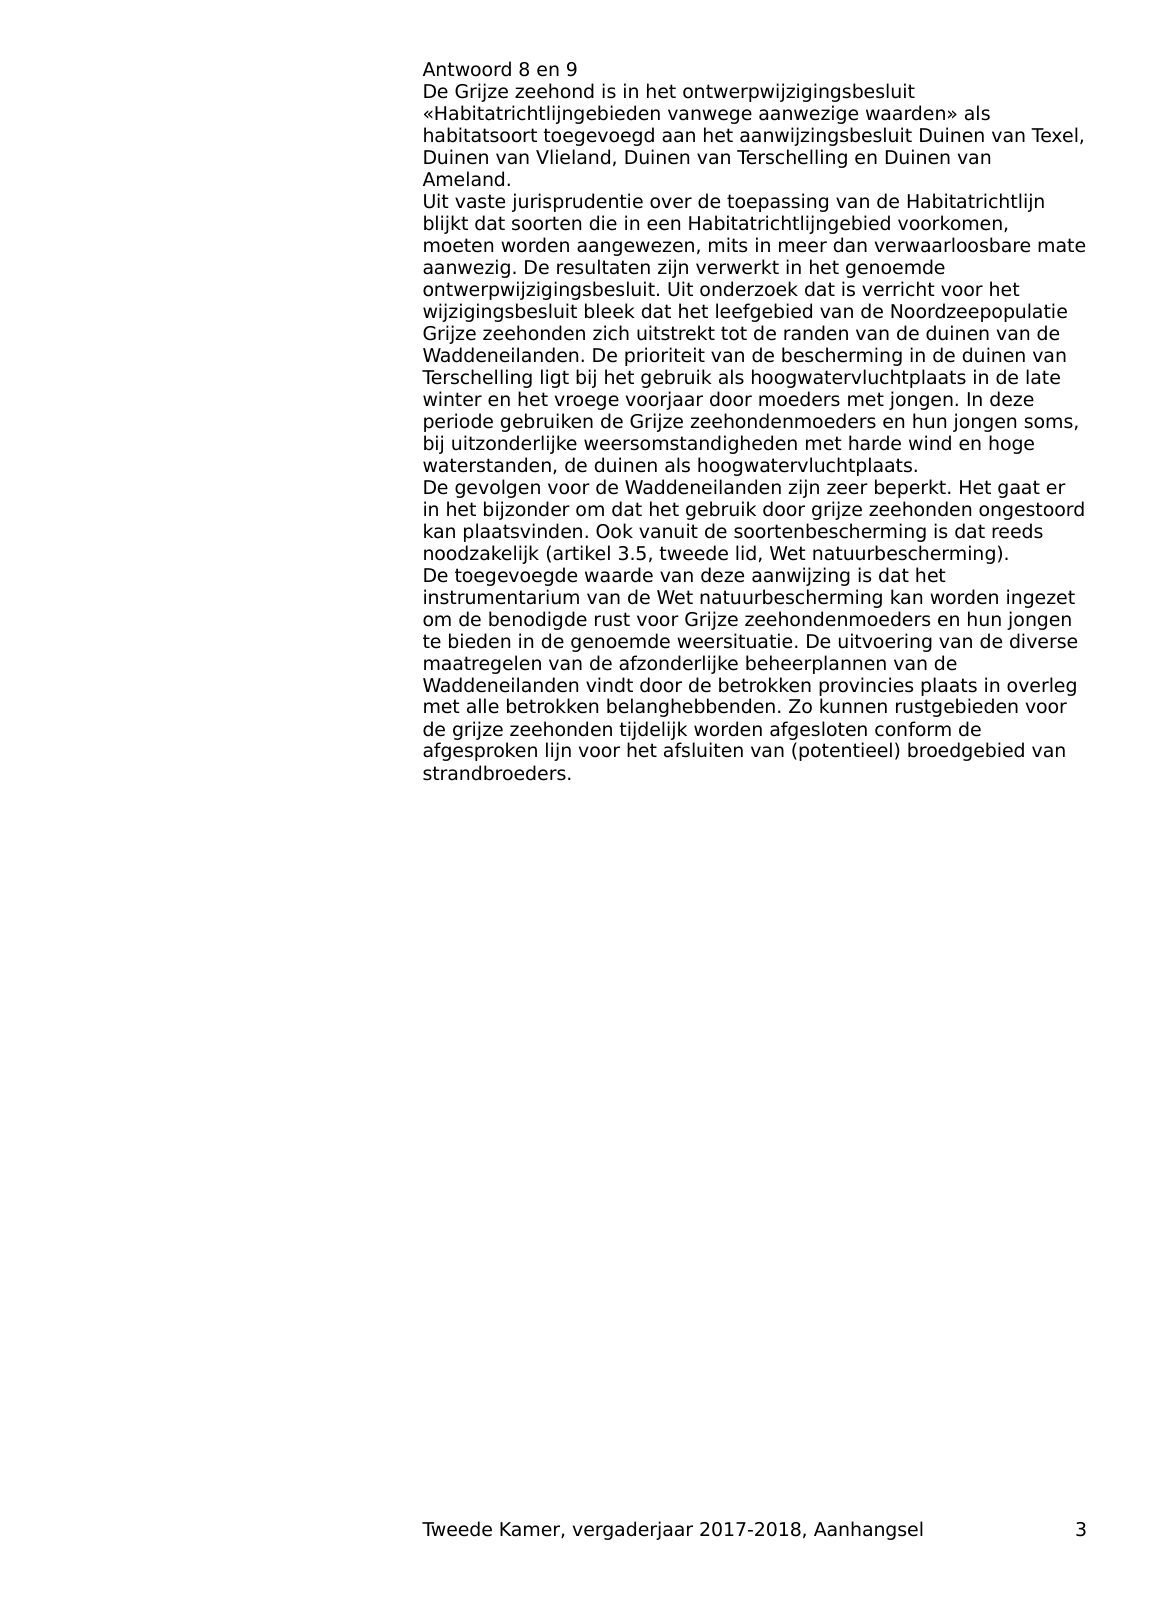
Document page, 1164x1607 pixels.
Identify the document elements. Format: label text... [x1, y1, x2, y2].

text De toegevoegde waarde van deze aanwijzing is dat het instrumentarium van de Wet natuurbescherming kan worden ingezet om de benodigde rust voor Grijze zeehondenmoeders en hun jongen te bieden in de genoemde weersituatie. De uitvoering van de diverse maatregelen van de afzonderlijke beheerplannen van de Waddeneilanden vindt door de betrokken provincies plaats in overleg met alle betrokken belanghebbenden. Zo kunnen rustgebieden voor de grijze zeehonden tijdelijk worden afgesloten conform de afgesproken lijn voor het afsluiten van (potentieel) broedgebied van strandbroeders. [422, 564, 1087, 784]
text Antwoord 8 en 9 [422, 59, 1087, 81]
text De Grijze zeehond is in het ontwerpwijzigingsbesluit «Habitatrichtlijngebieden vanwege aanwezige waarden» als habitatsoort toegevoegd aan het aanwijzingsbesluit Duinen van Texel, Duinen van Vlieland, Duinen van Terschelling en Duinen van Ameland. [422, 81, 1087, 191]
text Uit vaste jurisprudentie over de toepassing van de Habitatrichtlijn blijkt dat soorten die in een Habitatrichtlijngebied voorkomen, moeten worden aangewezen, mits in meer dan verwaarloosbare mate aanwezig. De resultaten zijn verwerkt in het genoemde ontwerpwijzigingsbesluit. Uit onderzoek dat is verricht voor het wijzigingsbesluit bleek dat het leefgebied van de Noordzeepopulatie Grijze zeehonden zich uitstrekt tot de randen van de duinen van de Waddeneilanden. De prioriteit van de bescherming in de duinen van Terschelling ligt bij het gebruik als hoogwatervluchtplaats in de late winter en het vroege voorjaar door moeders met jongen. In deze periode gebruiken de Grijze zeehondenmoeders en hun jongen soms, bij uitzonderlijke weersomstandigheden met harde wind en hoge waterstanden, de duinen als hoogwatervluchtplaats. [422, 191, 1087, 477]
text De gevolgen voor de Waddeneilanden zijn zeer beperkt. Het gaat er in het bijzonder om dat het gebruik door grijze zeehonden ongestoord kan plaatsvinden. Ook vanuit de soortenbescherming is dat reeds noodzakelijk (artikel 3.5, tweede lid, Wet natuurbescherming). [422, 477, 1087, 564]
